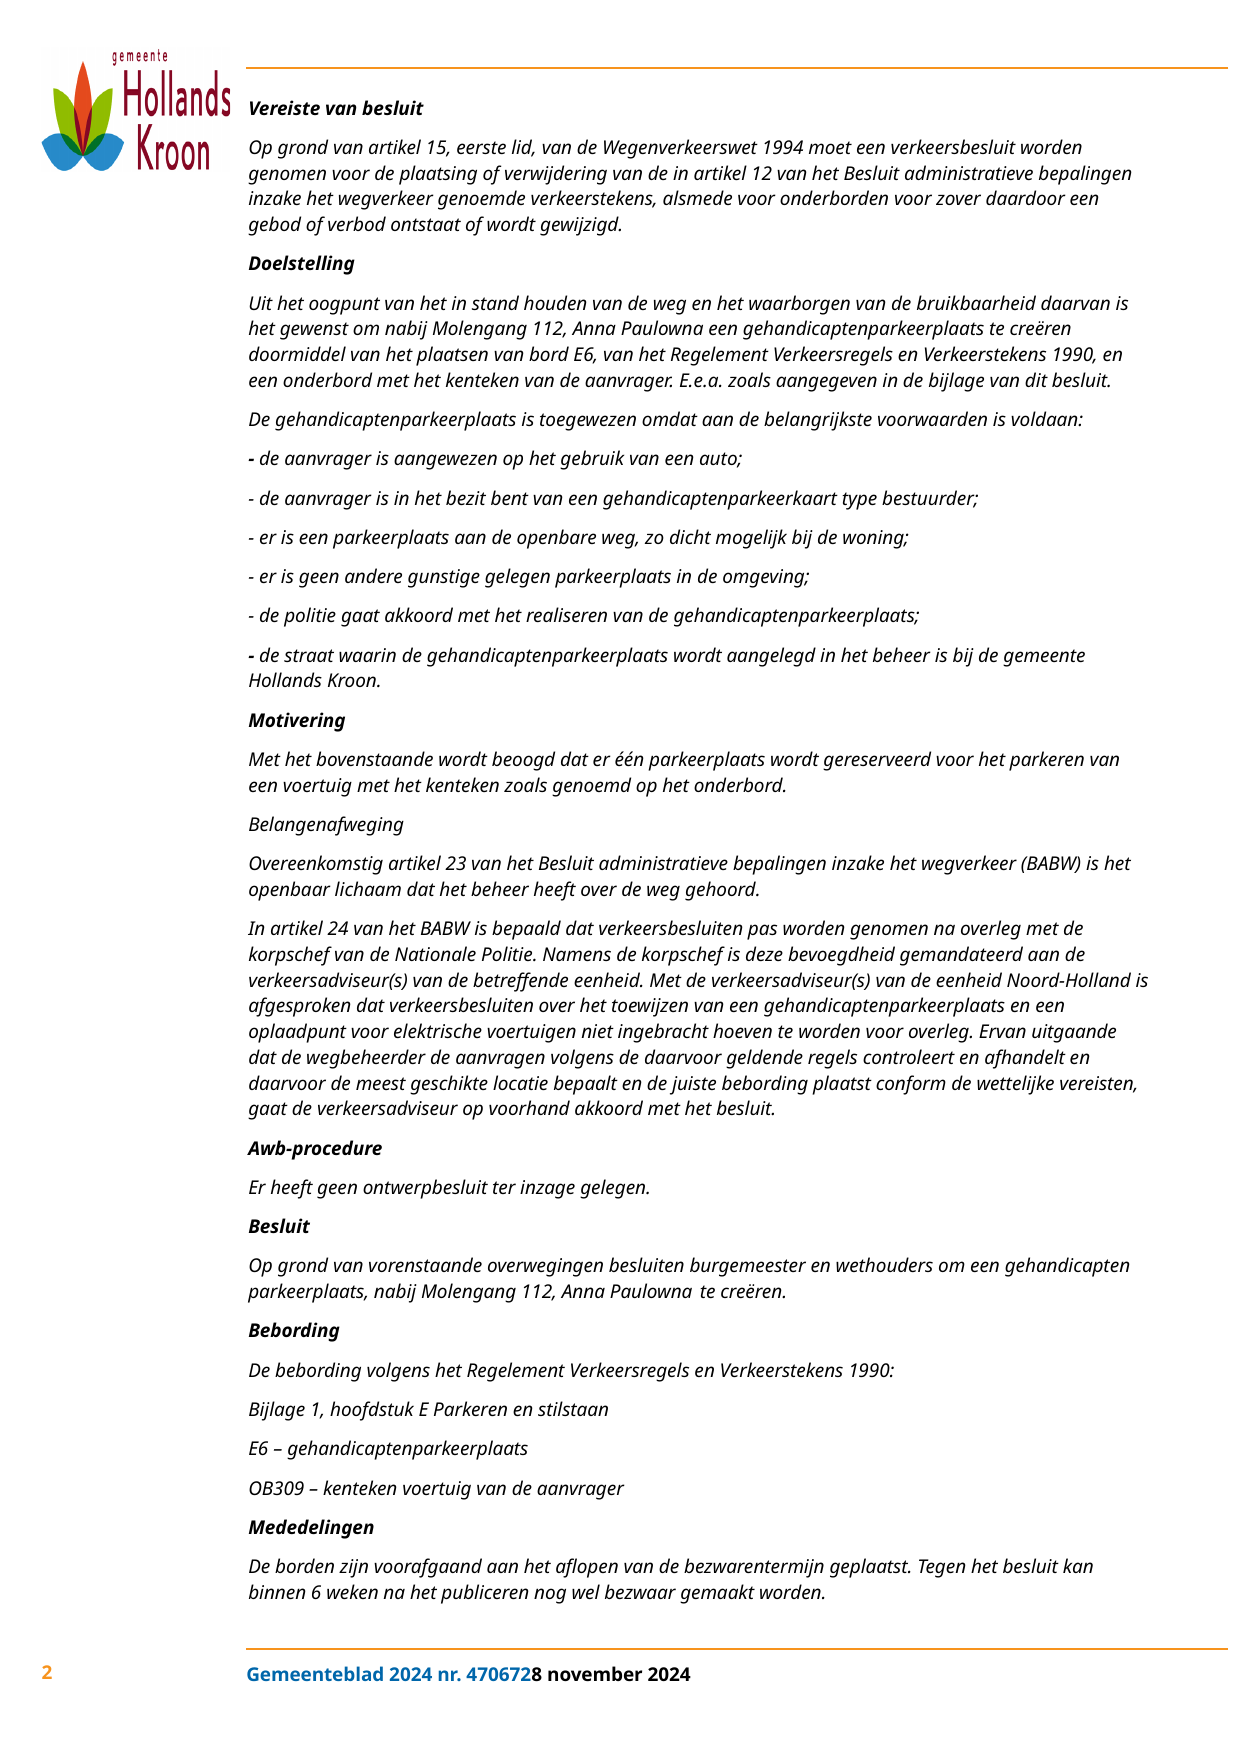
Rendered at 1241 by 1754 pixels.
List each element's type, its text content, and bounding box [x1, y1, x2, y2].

text - de aanvrager is in het bezit bent van een gehandicaptenparkeerkaart type bestuurder; [248, 485, 1152, 511]
text OB309 – kenteken voertuig van de aanvrager [248, 1475, 1152, 1500]
text Op grond van artikel 15, eerste lid, van de Wegenverkeerswet 1994 moet een verkeersbesluit worden genomen voor de plaatsing of verwijdering van de in artikel 12 van het Besluit administratieve bepalingen inzake het wegverkeer genoemde verkeerstekens, alsmede voor onderborden voor zover daardoor een gebod of verbod ontstaat of wordt gewijzigd. [248, 134, 1152, 237]
text Motivering [248, 707, 1152, 733]
text Besluit [248, 1213, 1152, 1239]
text In artikel 24 van het BABW is bepaald dat verkeersbesluiten pas worden genomen na overleg met de korpschef van de Nationale Politie. Namens de korpschef is deze bevoegdheid gemandateerd aan de verkeersadviseur(s) van de betreffende eenheid. Met de verkeersadviseur(s) van de eenheid Noord-Holland is afgesproken dat verkeersbesluiten over het toewijzen van een gehandicaptenparkeerplaats en een oplaadpunt voor elektrische voertuigen niet ingebracht hoeven te worden voor overleg. Ervan uitgaande dat de wegbeheerder de aanvragen volgens de daarvoor geldende regels controleert en afhandelt en daarvoor de meest geschikte locatie bepaalt en de juiste bebording plaatst conform de wettelijke vereisten, gaat de verkeersadviseur op voorhand akkoord met het besluit. [248, 915, 1152, 1121]
text - de aanvrager is aangewezen op het gebruik van een auto; [248, 446, 1152, 471]
text Op grond van vorenstaande overwegingen besluiten burgemeester en wethouders om een gehandicapten parkeerplaats, nabij Molengang 112, Anna Paulowna te creëren. [248, 1253, 1152, 1304]
text - de straat waarin de gehandicaptenparkeerplaats wordt aangelegd in het beheer is bij de gemeente Hollands Kroon. [248, 642, 1152, 693]
text Awb-procedure [248, 1135, 1152, 1161]
picture [41, 47, 231, 172]
text Overeenkomstig artikel 23 van het Besluit administratieve bepalingen inzake het wegverkeer (BABW) is het openbaar lichaam dat het beheer heeft over de weg gehoord. [248, 850, 1152, 902]
text - er is een parkeerplaats aan de openbare weg, zo dicht mogelijk bij de woning; [248, 524, 1152, 550]
text Met het bovenstaande wordt beoogd dat er één parkeerplaats wordt gereserveerd voor het parkeren van een voertuig met het kenteken zoals genoemd op het onderbord. [248, 746, 1152, 798]
text Uit het oogpunt van het in stand houden van de weg en het waarborgen van de bruikbaarheid daarvan is het gewenst om nabij Molengang 112, Anna Paulowna een gehandicaptenparkeerplaats te creëren doormiddel van het plaatsen van bord E6, van het Regelement Verkeersregels en Verkeerstekens 1990, en een onderbord met het kenteken van de aanvrager. E.e.a. zoals aangegeven in de bijlage van dit besluit. [248, 290, 1152, 393]
text De borden zijn voorafgaand aan het aflopen van de bezwarentermijn geplaatst. Tegen het besluit kan binnen 6 weken na het publiceren nog wel bezwaar gemaakt worden. [248, 1553, 1152, 1605]
text - de politie gaat akkoord met het realiseren van de gehandicaptenparkeerplaats; [248, 603, 1152, 628]
text E6 – gehandicaptenparkeerplaats [248, 1435, 1152, 1461]
text Vereiste van besluit [248, 95, 1152, 121]
text Mededelingen [248, 1514, 1152, 1540]
text Belangenafweging [248, 811, 1152, 837]
text - er is geen andere gunstige gelegen parkeerplaats in de omgeving; [248, 563, 1152, 589]
text Bebording [248, 1318, 1152, 1343]
text De gehandicaptenparkeerplaats is toegewezen omdat aan de belangrijkste voorwaarden is voldaan: [248, 406, 1152, 432]
text De bebording volgens het Regelement Verkeersregels en Verkeerstekens 1990: [248, 1357, 1152, 1383]
text Bijlage 1, hoofdstuk E Parkeren en stilstaan [248, 1396, 1152, 1422]
text Er heeft geen ontwerpbesluit ter inzage gelegen. [248, 1174, 1152, 1200]
text Doelstelling [248, 251, 1152, 276]
